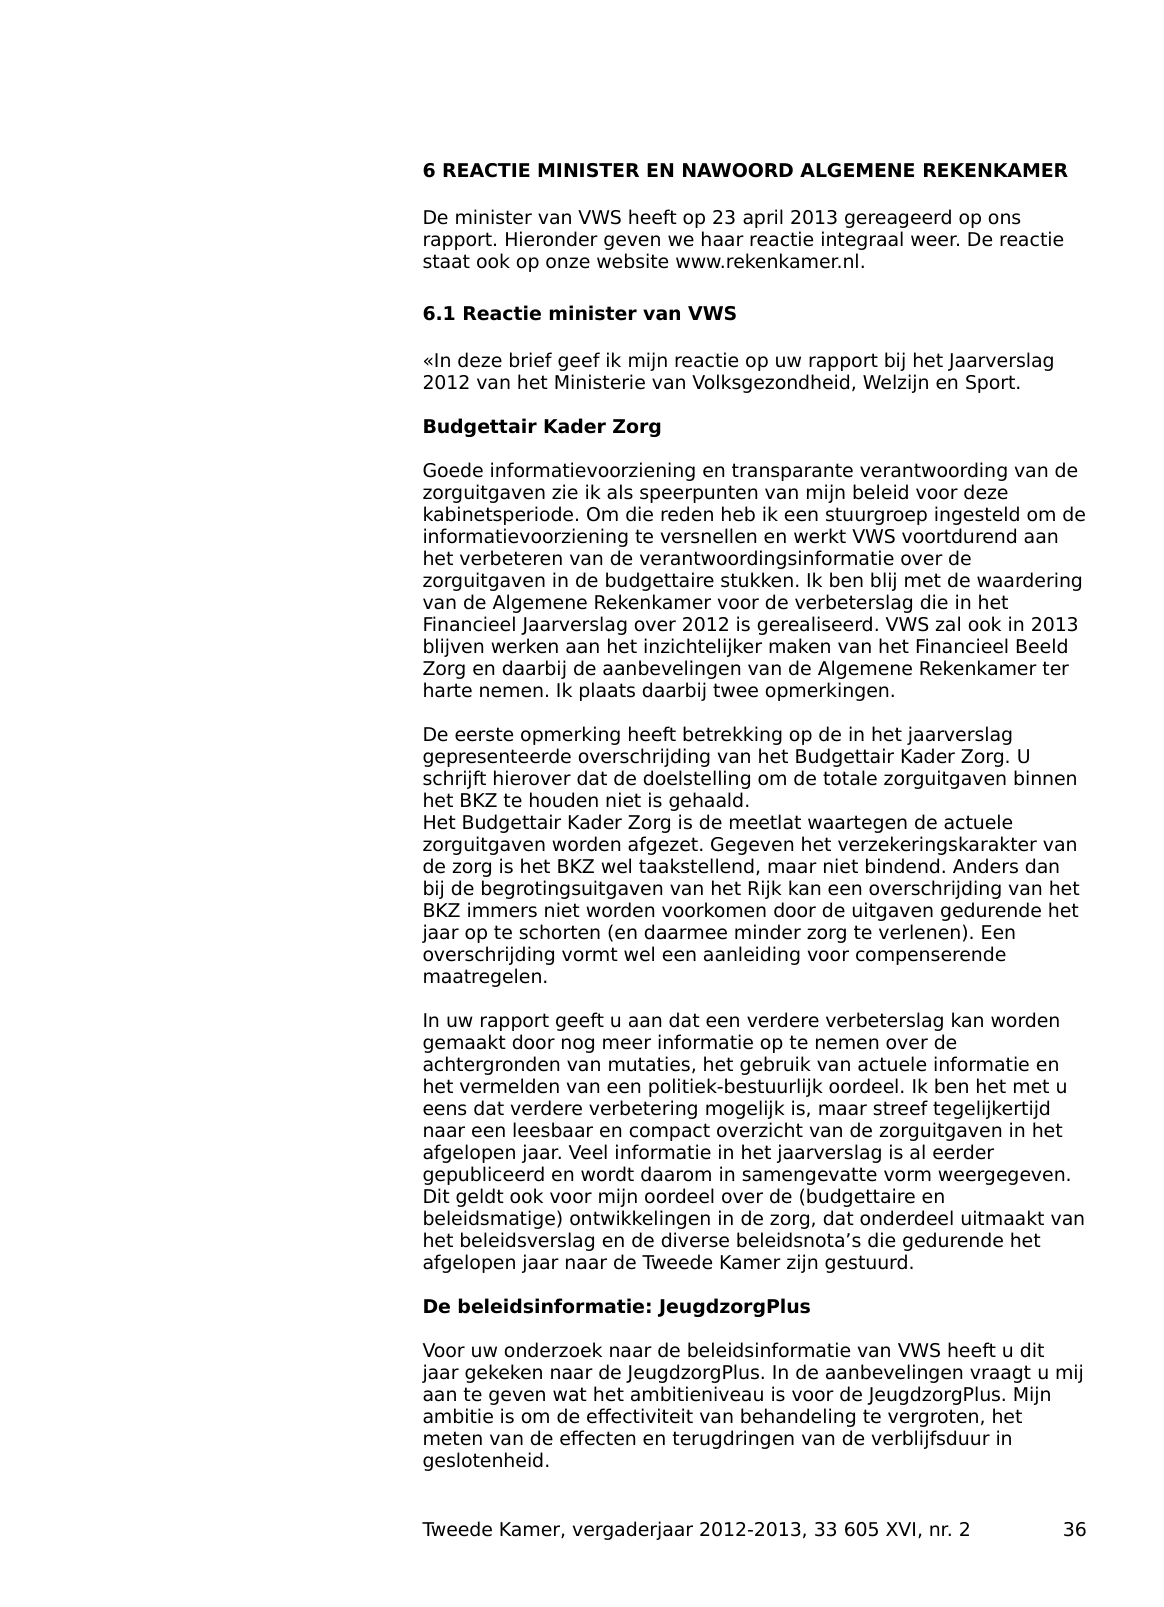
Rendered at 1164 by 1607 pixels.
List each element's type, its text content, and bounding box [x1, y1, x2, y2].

text Goede informatievoorziening en transparante verantwoording van de zorguitgaven zie ik als speerpunten van mijn beleid voor deze kabinetsperiode. Om die reden heb ik een stuurgroep ingesteld om de informatievoorziening te versnellen en werkt VWS voortdurend aan het verbeteren van de verantwoordingsinformatie over de zorguitgaven in de budgettaire stukken. Ik ben blij met de waardering van de Algemene Rekenkamer voor de verbeterslag die in het Financieel Jaarverslag over 2012 is gerealiseerd. VWS zal ook in 2013 blijven werken aan het inzichtelijker maken van het Financieel Beeld Zorg en daarbij de aanbevelingen van de Algemene Rekenkamer ter harte nemen. Ik plaats daarbij twee opmerkingen. [422, 460, 1087, 702]
subtitle Budgettair Kader Zorg [422, 416, 1087, 438]
subtitle 6.1 Reactie minister van VWS [422, 303, 1087, 325]
subtitle De beleidsinformatie: JeugdzorgPlus [422, 1296, 1087, 1318]
text De minister van VWS heeft op 23 april 2013 gereageerd op ons rapport. Hieronder geven we haar reactie integraal weer. De reactie staat ook op onze website www.rekenkamer.nl. [422, 207, 1087, 273]
text In uw rapport geeft u aan dat een verdere verbeterslag kan worden gemaakt door nog meer informatie op te nemen over de achtergronden van mutaties, het gebruik van actuele informatie en het vermelden van een politiek-bestuurlijk oordeel. Ik ben het met u eens dat verdere verbetering mogelijk is, maar streef tegelijkertijd naar een leesbaar en compact overzicht van de zorguitgaven in het afgelopen jaar. Veel informatie in het jaarverslag is al eerder gepubliceerd en wordt daarom in samengevatte vorm weergegeven. Dit geldt ook voor mijn oordeel over de (budgettaire en beleidsmatige) ontwikkelingen in de zorg, dat onderdeel uitmaakt van het beleidsverslag en de diverse beleidsnota’s die gedurende het afgelopen jaar naar de Tweede Kamer zijn gestuurd. [422, 1010, 1087, 1274]
text Voor uw onderzoek naar de beleidsinformatie van VWS heeft u dit jaar gekeken naar de JeugdzorgPlus. In de aanbevelingen vraagt u mij aan te geven wat het ambitieniveau is voor de JeugdzorgPlus. Mijn ambitie is om de effectiviteit van behandeling te vergroten, het meten van de effecten en terugdringen van de verblijfsduur in geslotenheid. [422, 1340, 1087, 1472]
subtitle 6 REACTIE MINISTER EN NAWOORD ALGEMENE REKENKAMER [422, 160, 1087, 182]
text «In deze brief geef ik mijn reactie op uw rapport bij het Jaarverslag 2012 van het Ministerie van Volksgezondheid, Welzijn en Sport. [422, 350, 1087, 394]
text De eerste opmerking heeft betrekking op de in het jaarverslag gepresenteerde overschrijding van het Budgettair Kader Zorg. U schrijft hierover dat de doelstelling om de totale zorguitgaven binnen het BKZ te houden niet is gehaald. [422, 724, 1087, 812]
text Het Budgettair Kader Zorg is de meetlat waartegen de actuele zorguitgaven worden afgezet. Gegeven het verzekeringskarakter van de zorg is het BKZ wel taakstellend, maar niet bindend. Anders dan bij de begrotingsuitgaven van het Rijk kan een overschrijding van het BKZ immers niet worden voorkomen door de uitgaven gedurende het jaar op te schorten (en daarmee minder zorg te verlenen). Een overschrijding vormt wel een aanleiding voor compenserende maatregelen. [422, 812, 1087, 988]
